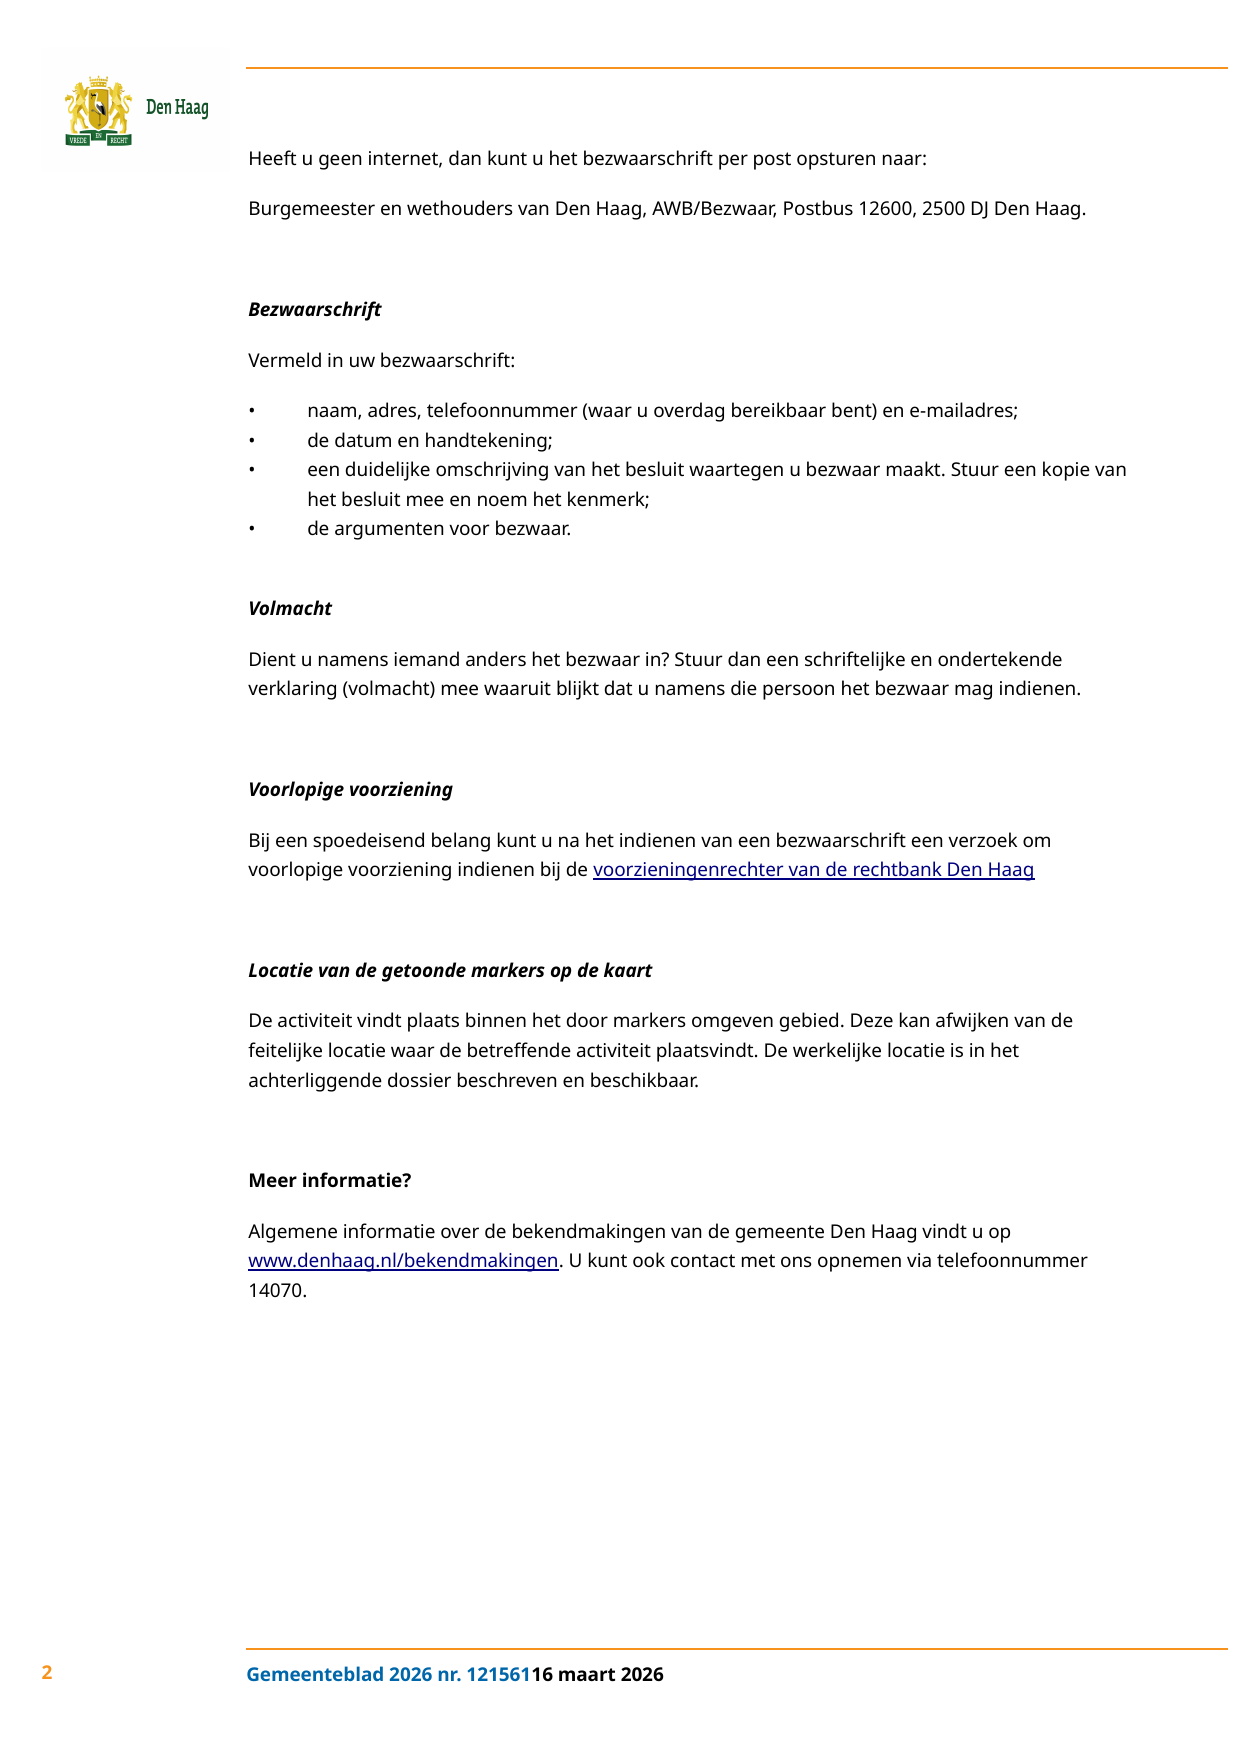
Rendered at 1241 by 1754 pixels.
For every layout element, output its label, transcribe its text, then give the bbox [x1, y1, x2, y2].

text Vermeld in uw bezwaarschrift: [248, 347, 1152, 373]
text Burgemeester en wethouders van Den Haag, AWB/Bezwaar, Postbus 12600, 2500 DJ Den Haag. [248, 196, 1152, 221]
text Heeft u geen internet, dan kunt u het bezwaarschrift per post opsturen naar: [248, 145, 1152, 171]
list de argumenten voor bezwaar. [248, 516, 1152, 541]
list een duidelijke omschrijving van het besluit waartegen u bezwaar maakt. Stuur een kopie van het besluit mee en noem het kenmerk; [248, 456, 1152, 512]
text Bij een spoedeisend belang kunt u na het indienen van een bezwaarschrift een verzoek om voorlopige voorziening indienen bij de voorzieningenrechter van de rechtbank Den Haag [248, 827, 1152, 882]
picture [41, 47, 231, 172]
text Bezwaarschrift [248, 296, 1152, 322]
text Dient u namens iemand anders het bezwaar in? Stuur dan een schriftelijke en ondertekende verklaring (volmacht) mee waaruit blijkt dat u namens die persoon het bezwaar mag indienen. [248, 646, 1152, 701]
text Volmacht [248, 596, 1152, 621]
text Locatie van de getoonde markers op de kaart [248, 957, 1152, 983]
list naam, adres, telefoonnummer (waar u overdag bereikbaar bent) en e-mailadres; [248, 397, 1152, 423]
text Voorlopige voorziening [248, 776, 1152, 802]
list de datum en handtekening; [248, 427, 1152, 453]
text Algemene informatie over de bekendmakingen van de gemeente Den Haag vindt u op www.denhaag.nl/bekendmakingen. U kunt ook contact met ons opnemen via telefoonnummer 14070. [248, 1218, 1152, 1303]
text Meer informatie? [248, 1168, 1152, 1193]
text De activiteit vindt plaats binnen het door markers omgeven gebied. Deze kan afwijken van de feitelijke locatie waar de betreffende activiteit plaatsvindt. De werkelijke locatie is in het achterliggende dossier beschreven en beschikbaar. [248, 1008, 1152, 1093]
